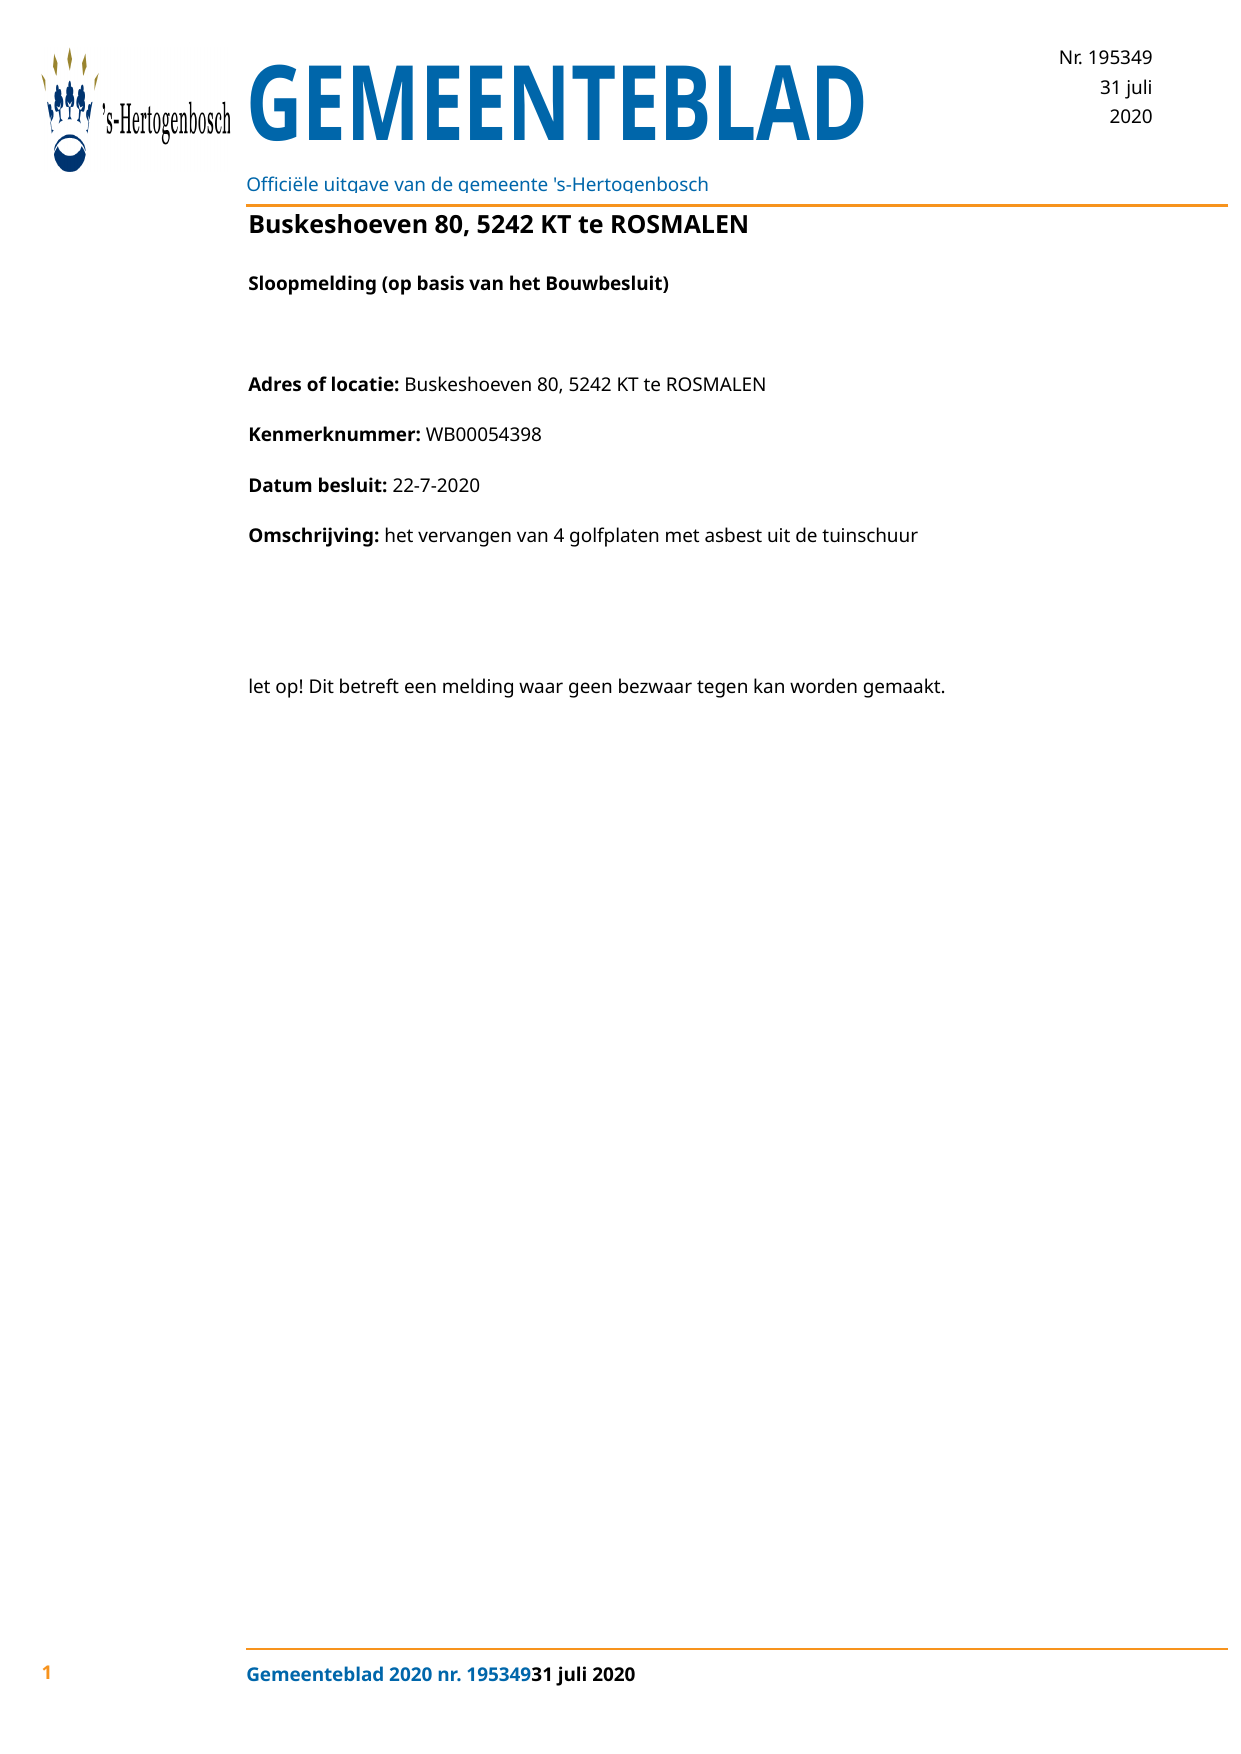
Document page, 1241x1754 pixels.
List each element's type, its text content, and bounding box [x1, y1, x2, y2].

text Kenmerknummer: WB00054398 [248, 422, 1152, 447]
text Omschrijving: het vervangen van 4 golfplaten met asbest uit de tuinschuur [248, 522, 1152, 548]
picture [41, 47, 231, 172]
text Sloopmelding (op basis van het Bouwbesluit) [248, 270, 1152, 296]
text let op! Dit betreft een melding waar geen bezwaar tegen kan worden gemaakt. [248, 674, 1152, 699]
text Buskeshoeven 80, 5242 KT te ROSMALEN [248, 207, 1152, 241]
text Adres of locatie: Buskeshoeven 80, 5242 KT te ROSMALEN [248, 371, 1152, 397]
text Datum besluit: 22-7-2020 [248, 472, 1152, 498]
